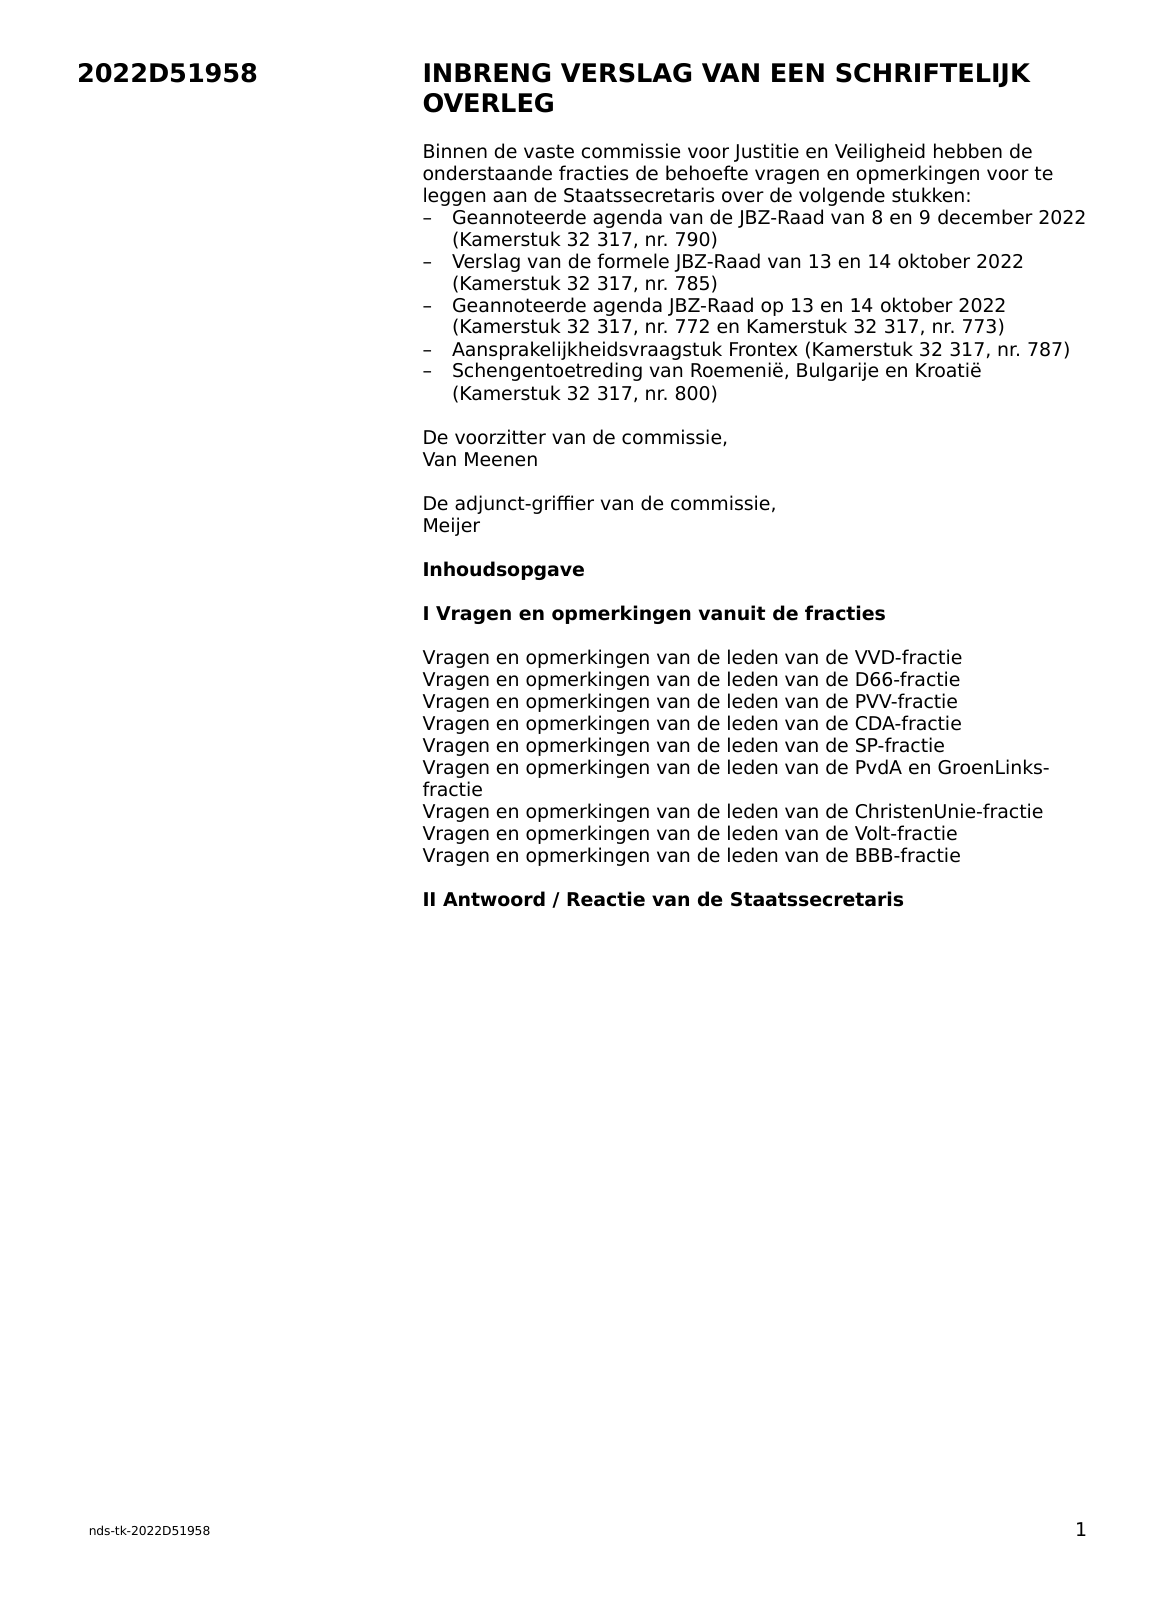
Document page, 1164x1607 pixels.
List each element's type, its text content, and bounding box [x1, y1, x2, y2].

text De adjunct-griffier van de commissie, [422, 493, 1087, 515]
text – Schengentoetreding van Roemenië, Bulgarije en Kroatië (Kamerstuk 32 317, nr. 800) [422, 360, 1087, 404]
subtitle Inhoudsopgave [422, 559, 1087, 581]
text Vragen en opmerkingen van de leden van de PvdA en GroenLinks-fractie [422, 757, 1087, 801]
text 2022D51958 INBRENG VERSLAG VAN EEN SCHRIFTELIJK OVERLEG [77, 59, 1087, 118]
text Vragen en opmerkingen van de leden van de Volt-fractie [422, 823, 1087, 845]
text – Aansprakelijkheidsvraagstuk Frontex (Kamerstuk 32 317, nr. 787) [422, 338, 1087, 360]
text Vragen en opmerkingen van de leden van de ChristenUnie-fractie [422, 801, 1087, 823]
text – Verslag van de formele JBZ-Raad van 13 en 14 oktober 2022 (Kamerstuk 32 317, nr. 785) [422, 251, 1087, 294]
text nds-tk-2022D51958 [88, 1524, 323, 1538]
text Vragen en opmerkingen van de leden van de VVD-fractie [422, 647, 1087, 669]
text Vragen en opmerkingen van de leden van de SP-fractie [422, 735, 1087, 757]
subtitle II Antwoord / Reactie van de Staatssecretaris [422, 889, 1087, 911]
text Vragen en opmerkingen van de leden van de PVV-fractie [422, 691, 1087, 713]
text Binnen de vaste commissie voor Justitie en Veiligheid hebben de onderstaande fracties de behoefte vragen en opmerkingen voor te leggen aan de Staatssecretaris over de volgende stukken: [422, 141, 1087, 207]
text Vragen en opmerkingen van de leden van de D66-fractie [422, 669, 1087, 691]
text Vragen en opmerkingen van de leden van de BBB-fractie [422, 845, 1087, 867]
text – Geannoteerde agenda JBZ-Raad op 13 en 14 oktober 2022 (Kamerstuk 32 317, nr. 772 en Kamerstuk 32 317, nr. 773) [422, 294, 1087, 338]
text Vragen en opmerkingen van de leden van de CDA-fractie [422, 713, 1087, 735]
text Meijer [422, 515, 1087, 537]
text – Geannoteerde agenda van de JBZ-Raad van 8 en 9 december 2022 (Kamerstuk 32 317, nr. 790) [422, 207, 1087, 251]
text Van Meenen [422, 448, 1087, 471]
subtitle I Vragen en opmerkingen vanuit de fracties [422, 603, 1087, 625]
text De voorzitter van de commissie, [422, 427, 1087, 448]
